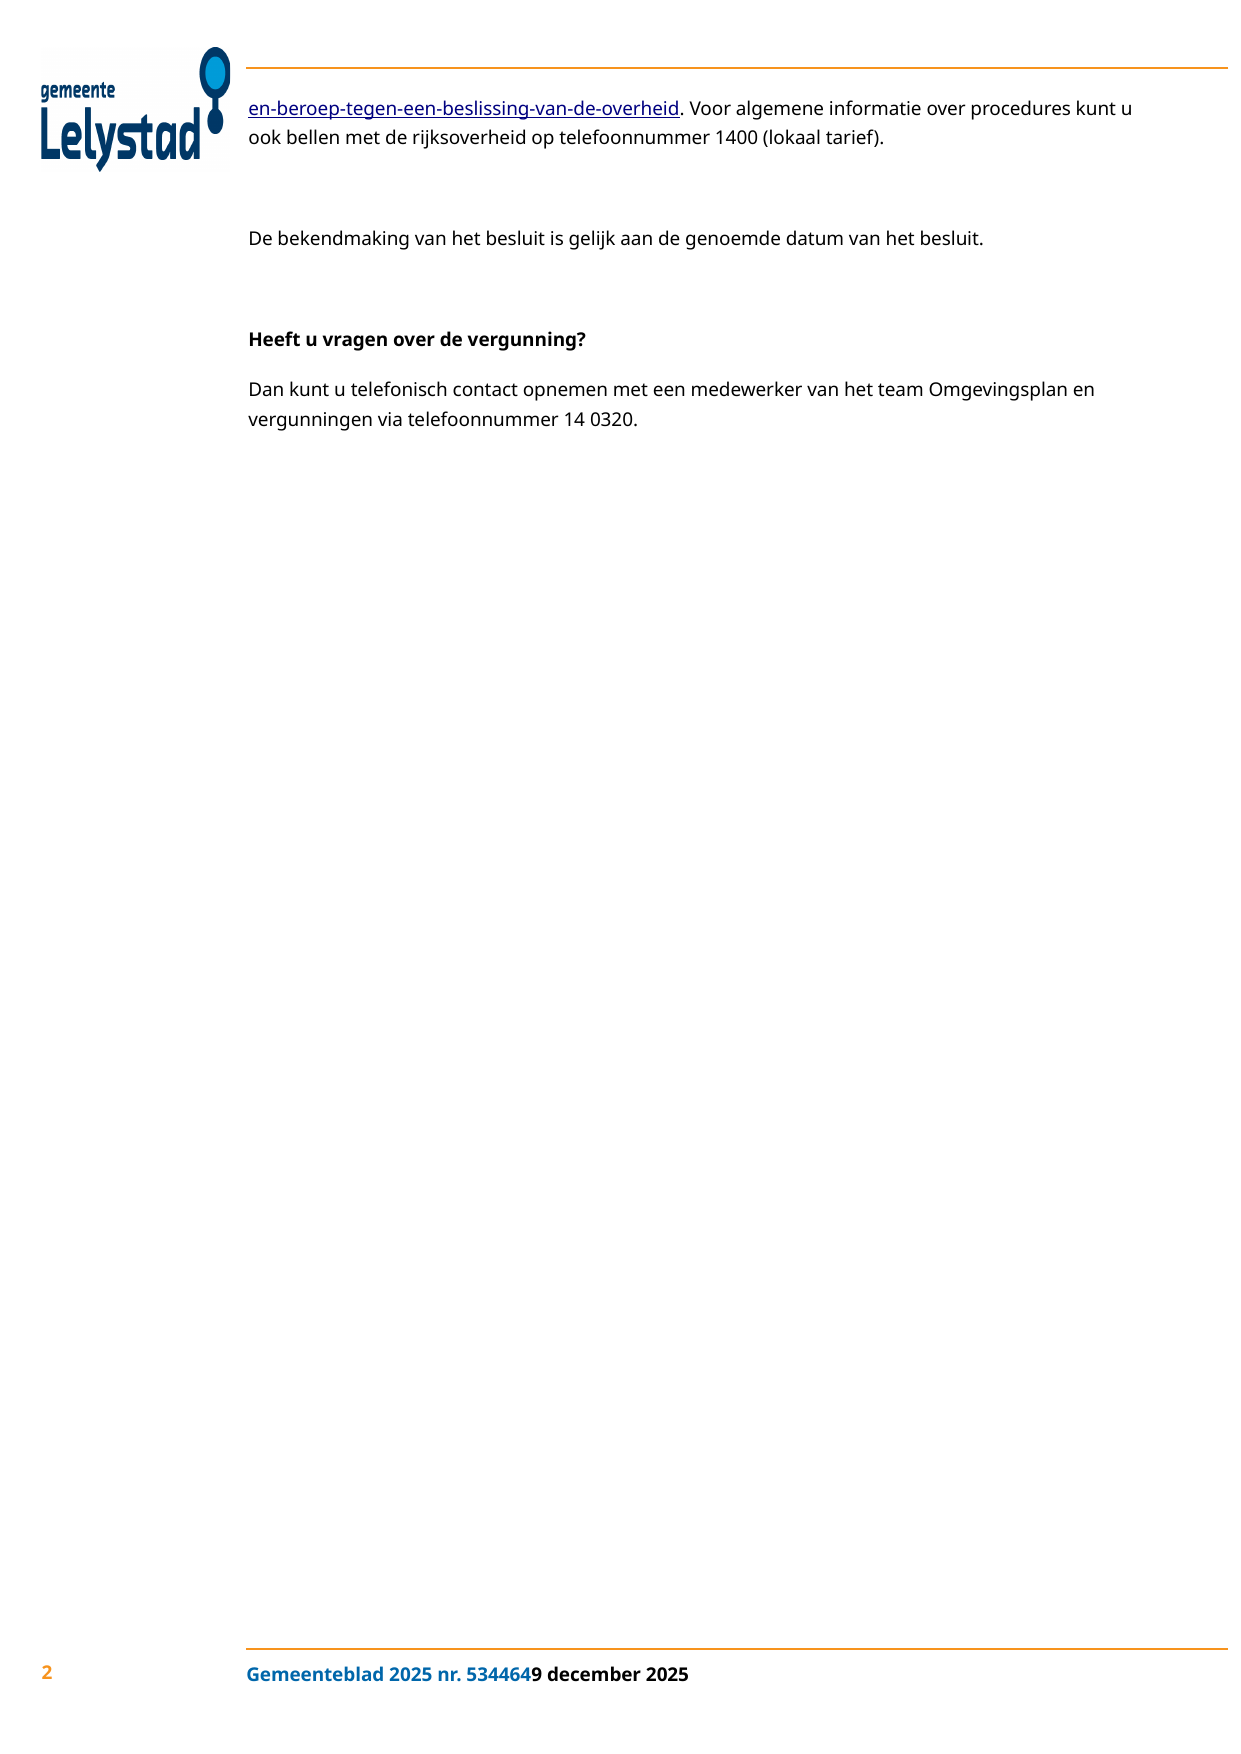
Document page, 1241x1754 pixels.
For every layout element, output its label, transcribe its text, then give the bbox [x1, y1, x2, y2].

text De bekendmaking van het besluit is gelijk aan de genoemde datum van het besluit. [248, 225, 1152, 251]
text en-beroep-tegen-een-beslissing-van-de-overheid. Voor algemene informatie over procedures kunt u ook bellen met de rijksoverheid op telefoonnummer 1400 (lokaal tarief). [248, 95, 1152, 150]
text Heeft u vragen over de vergunning? [248, 326, 1152, 352]
text Dan kunt u telefonisch contact opnemen met een medewerker van het team Omgevingsplan en vergunningen via telefoonnummer 14 0320. [248, 376, 1152, 432]
picture [41, 47, 231, 172]
